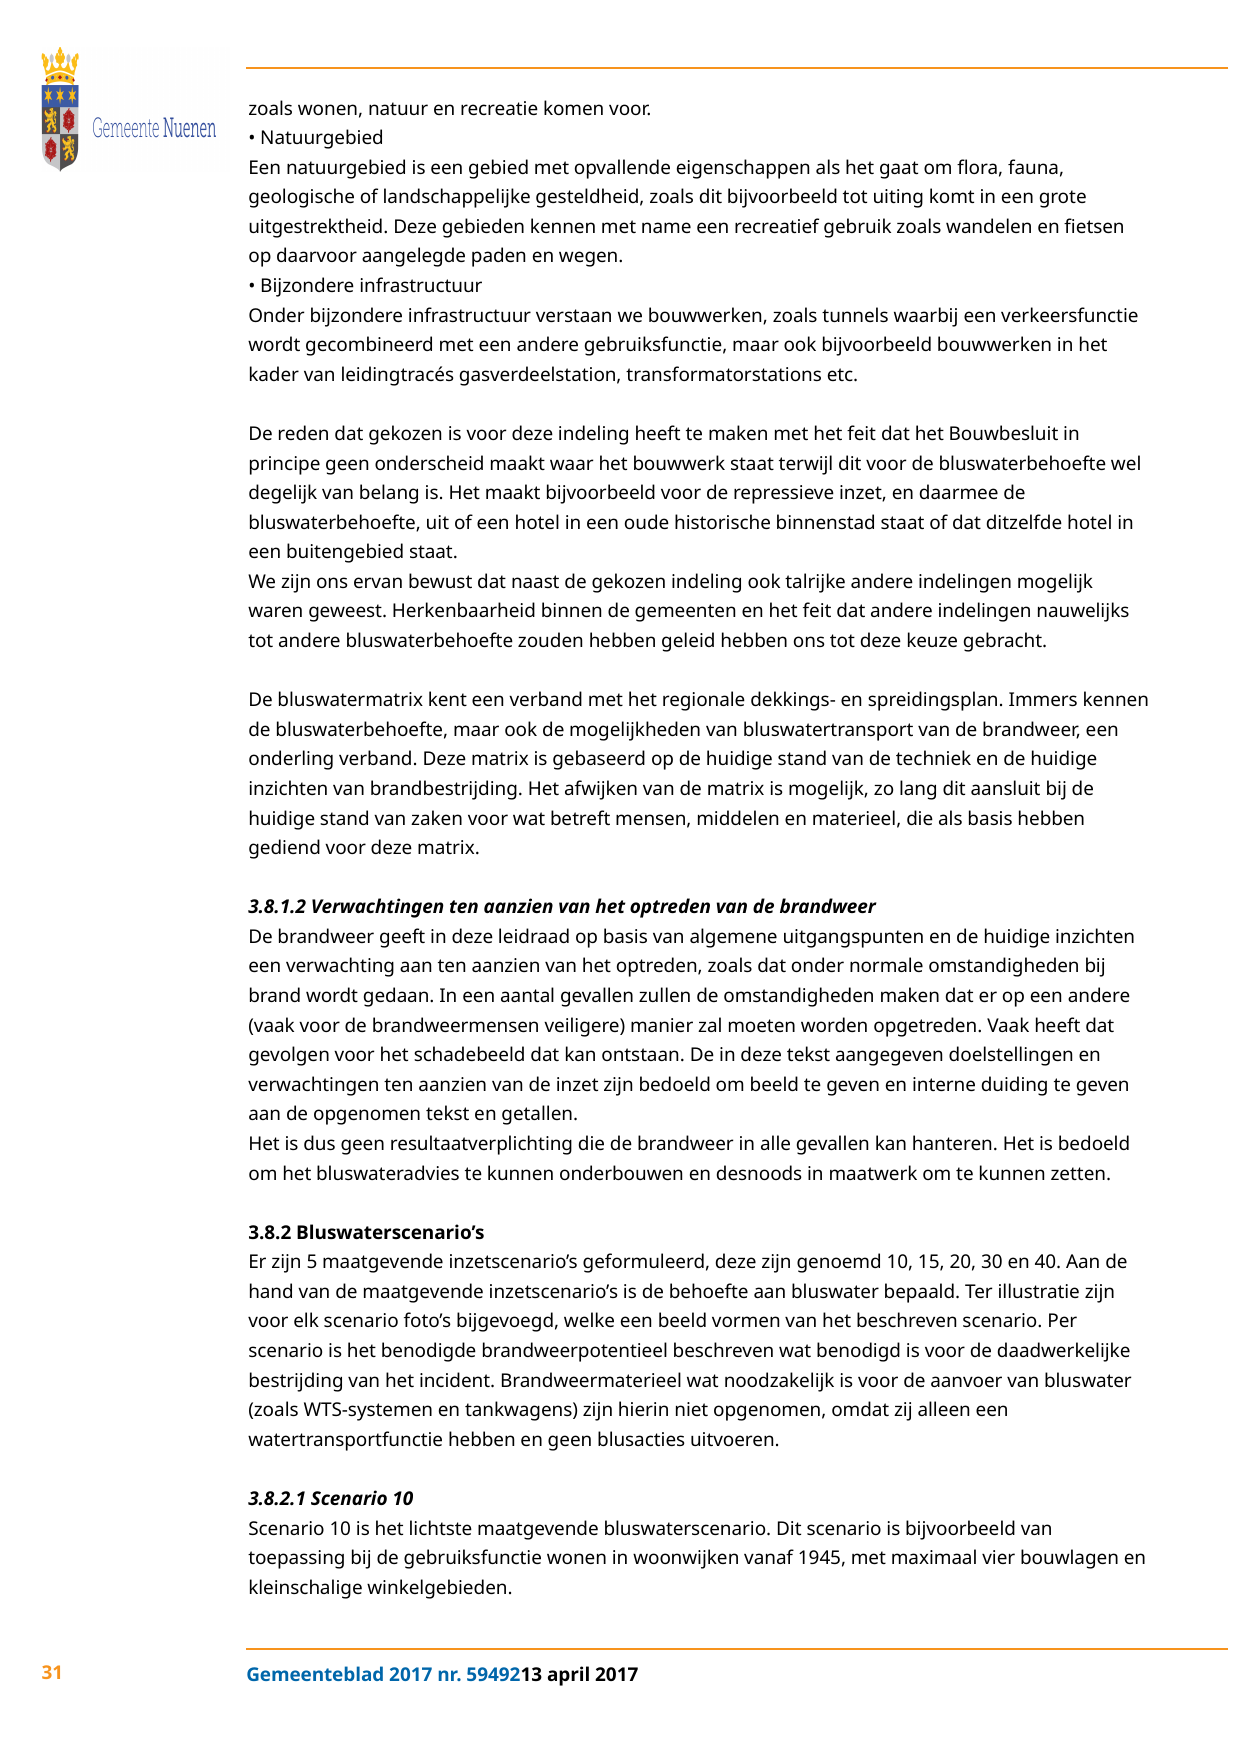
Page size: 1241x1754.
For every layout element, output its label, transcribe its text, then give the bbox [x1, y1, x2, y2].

text Scenario 10 is het lichtste maatgevende bluswaterscenario. Dit scenario is bijvoorbeeld van toepassing bij de gebruiksfunctie wonen in woonwijken vanaf 1945, met maximaal vier bouwlagen en kleinschalige winkelgebieden. [248, 1515, 1152, 1600]
text Het is dus geen resultaatverplichting die de brandweer in alle gevallen kan hanteren. Het is bedoeld om het bluswateradvies te kunnen onderbouwen en desnoods in maatwerk om te kunnen zetten. [248, 1130, 1152, 1186]
text De brandweer geeft in deze leidraad op basis van algemene uitgangspunten en de huidige inzichten een verwachting aan ten aanzien van het optreden, zoals dat onder normale omstandigheden bij brand wordt gedaan. In een aantal gevallen zullen de omstandigheden maken dat er op een andere (vaak voor de brandweermensen veiligere) manier zal moeten worden opgetreden. Vaak heeft dat gevolgen voor het schadebeeld dat kan ontstaan. De in deze tekst aangegeven doelstellingen en verwachtingen ten aanzien van de inzet zijn bedoeld om beeld te geven en interne duiding te geven aan de opgenomen tekst en getallen. [248, 923, 1152, 1126]
picture [41, 47, 231, 172]
text 3.8.1.2 Verwachtingen ten aanzien van het optreden van de brandweer [248, 893, 1152, 919]
text De bluswatermatrix kent een verband met het regionale dekkings- en spreidingsplan. Immers kennen de bluswaterbehoefte, maar ook de mogelijkheden van bluswatertransport van de brandweer, een onderling verband. Deze matrix is gebaseerd op de huidige stand van de techniek en de huidige inzichten van brandbestrijding. Het afwijken van de matrix is mogelijk, zo lang dit aansluit bij de huidige stand van zaken voor wat betreft mensen, middelen en materieel, die als basis hebben gediend voor deze matrix. [248, 686, 1152, 860]
text De reden dat gekozen is voor deze indeling heeft te maken met het feit dat het Bouwbesluit in principe geen onderscheid maakt waar het bouwwerk staat terwijl dit voor de bluswaterbehoefte wel degelijk van belang is. Het maakt bijvoorbeeld voor de repressieve inzet, en daarmee de bluswaterbehoefte, uit of een hotel in een oude historische binnenstad staat of dat ditzelfde hotel in een buitengebied staat. [248, 420, 1152, 564]
text Er zijn 5 maatgevende inzetscenario’s geformuleerd, deze zijn genoemd 10, 15, 20, 30 en 40. Aan de hand van de maatgevende inzetscenario’s is de behoefte aan bluswater bepaald. Ter illustratie zijn voor elk scenario foto’s bijgevoegd, welke een beeld vormen van het beschreven scenario. Per scenario is het benodigde brandweerpotentieel beschreven wat benodigd is voor de daadwerkelijke bestrijding van het incident. Brandweermaterieel wat noodzakelijk is voor de aanvoer van bluswater (zoals WTS-systemen en tankwagens) zijn hierin niet opgenomen, omdat zij alleen een watertransportfunctie hebben en geen blusacties uitvoeren. [248, 1248, 1152, 1452]
text Onder bijzondere infrastructuur verstaan we bouwwerken, zoals tunnels waarbij een verkeersfunctie wordt gecombineerd met een andere gebruiksfunctie, maar ook bijvoorbeeld bouwwerken in het kader van leidingtracés gasverdeelstation, transformatorstations etc. [248, 302, 1152, 387]
text 3.8.2 Bluswaterscenario’s [248, 1219, 1152, 1245]
text • Bijzondere infrastructuur [248, 272, 1152, 298]
text • Natuurgebied [248, 124, 1152, 150]
text We zijn ons ervan bewust dat naast de gekozen indeling ook talrijke andere indelingen mogelijk waren geweest. Herkenbaarheid binnen de gemeenten en het feit dat andere indelingen nauwelijks tot andere bluswaterbehoefte zouden hebben geleid hebben ons tot deze keuze gebracht. [248, 568, 1152, 653]
text 3.8.2.1 Scenario 10 [248, 1485, 1152, 1511]
text Een natuurgebied is een gebied met opvallende eigenschappen als het gaat om flora, fauna, geologische of landschappelijke gesteldheid, zoals dit bijvoorbeeld tot uiting komt in een grote uitgestrektheid. Deze gebieden kennen met name een recreatief gebruik zoals wandelen en fietsen op daarvoor aangelegde paden en wegen. [248, 154, 1152, 268]
text zoals wonen, natuur en recreatie komen voor. [248, 95, 1152, 121]
